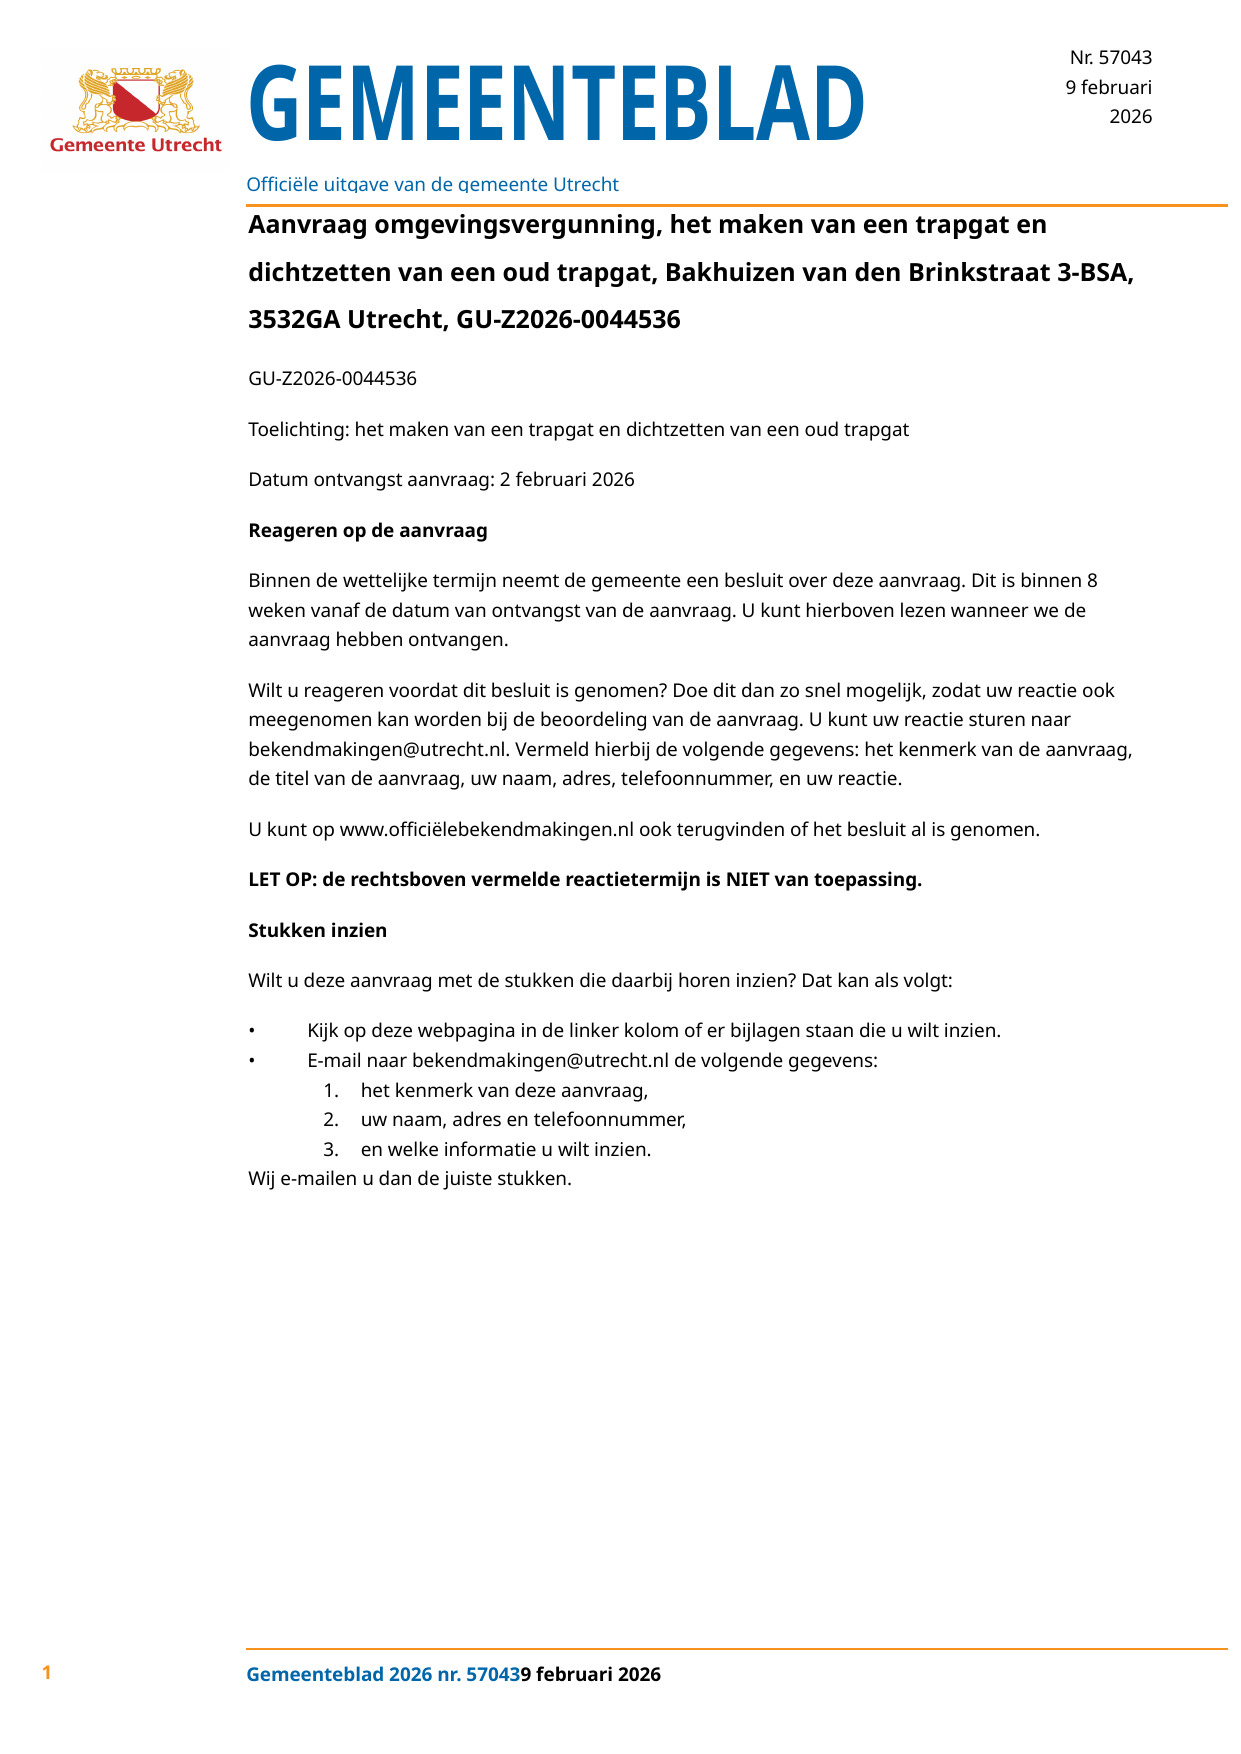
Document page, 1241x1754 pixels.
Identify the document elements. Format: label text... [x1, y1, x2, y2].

list E-mail naar bekendmakingen@utrecht.nl de volgende gegevens: [248, 1047, 1152, 1073]
text Wij e-mailen u dan de juiste stukken. [248, 1166, 1152, 1191]
list het kenmerk van deze aanvraag, [323, 1077, 1152, 1102]
text Reageren op de aanvraag [248, 517, 1152, 542]
picture [41, 47, 231, 172]
text GU-Z2026-0044536 [248, 366, 1152, 391]
text Aanvraag omgevingsvergunning, het maken van een trapgat en dichtzetten van een oud trapgat, Bakhuizen van den Brinkstraat 3-BSA, 3532GA Utrecht, GU-Z2026-0044536 [248, 207, 1152, 336]
text Wilt u deze aanvraag met de stukken die daarbij horen inzien? Dat kan als volgt: [248, 967, 1152, 993]
text Stukken inzien [248, 917, 1152, 942]
text LET OP: de rechtsboven vermelde reactietermijn is NIET van toepassing. [248, 866, 1152, 892]
text Wilt u reageren voordat dit besluit is genomen? Doe dit dan zo snel mogelijk, zodat uw reactie ook meegenomen kan worden bij de beoordeling van de aanvraag. U kunt uw reactie sturen naar bekendmakingen@utrecht.nl. Vermeld hierbij de volgende gegevens: het kenmerk van de aanvraag, de titel van de aanvraag, uw naam, adres, telefoonnummer, en uw reactie. [248, 677, 1152, 791]
list en welke informatie u wilt inzien. [323, 1136, 1152, 1162]
list uw naam, adres en telefoonnummer, [323, 1106, 1152, 1132]
text Toelichting: het maken van een trapgat en dichtzetten van een oud trapgat [248, 416, 1152, 442]
text Datum ontvangst aanvraag: 2 februari 2026 [248, 466, 1152, 492]
text Binnen de wettelijke termijn neemt de gemeente een besluit over deze aanvraag. Dit is binnen 8 weken vanaf de datum van ontvangst van de aanvraag. U kunt hierboven lezen wanneer we de aanvraag hebben ontvangen. [248, 567, 1152, 652]
list Kijk op deze webpagina in de linker kolom of er bijlagen staan die u wilt inzien. [248, 1018, 1152, 1043]
text U kunt op www.officiëlebekendmakingen.nl ook terugvinden of het besluit al is genomen. [248, 816, 1152, 842]
